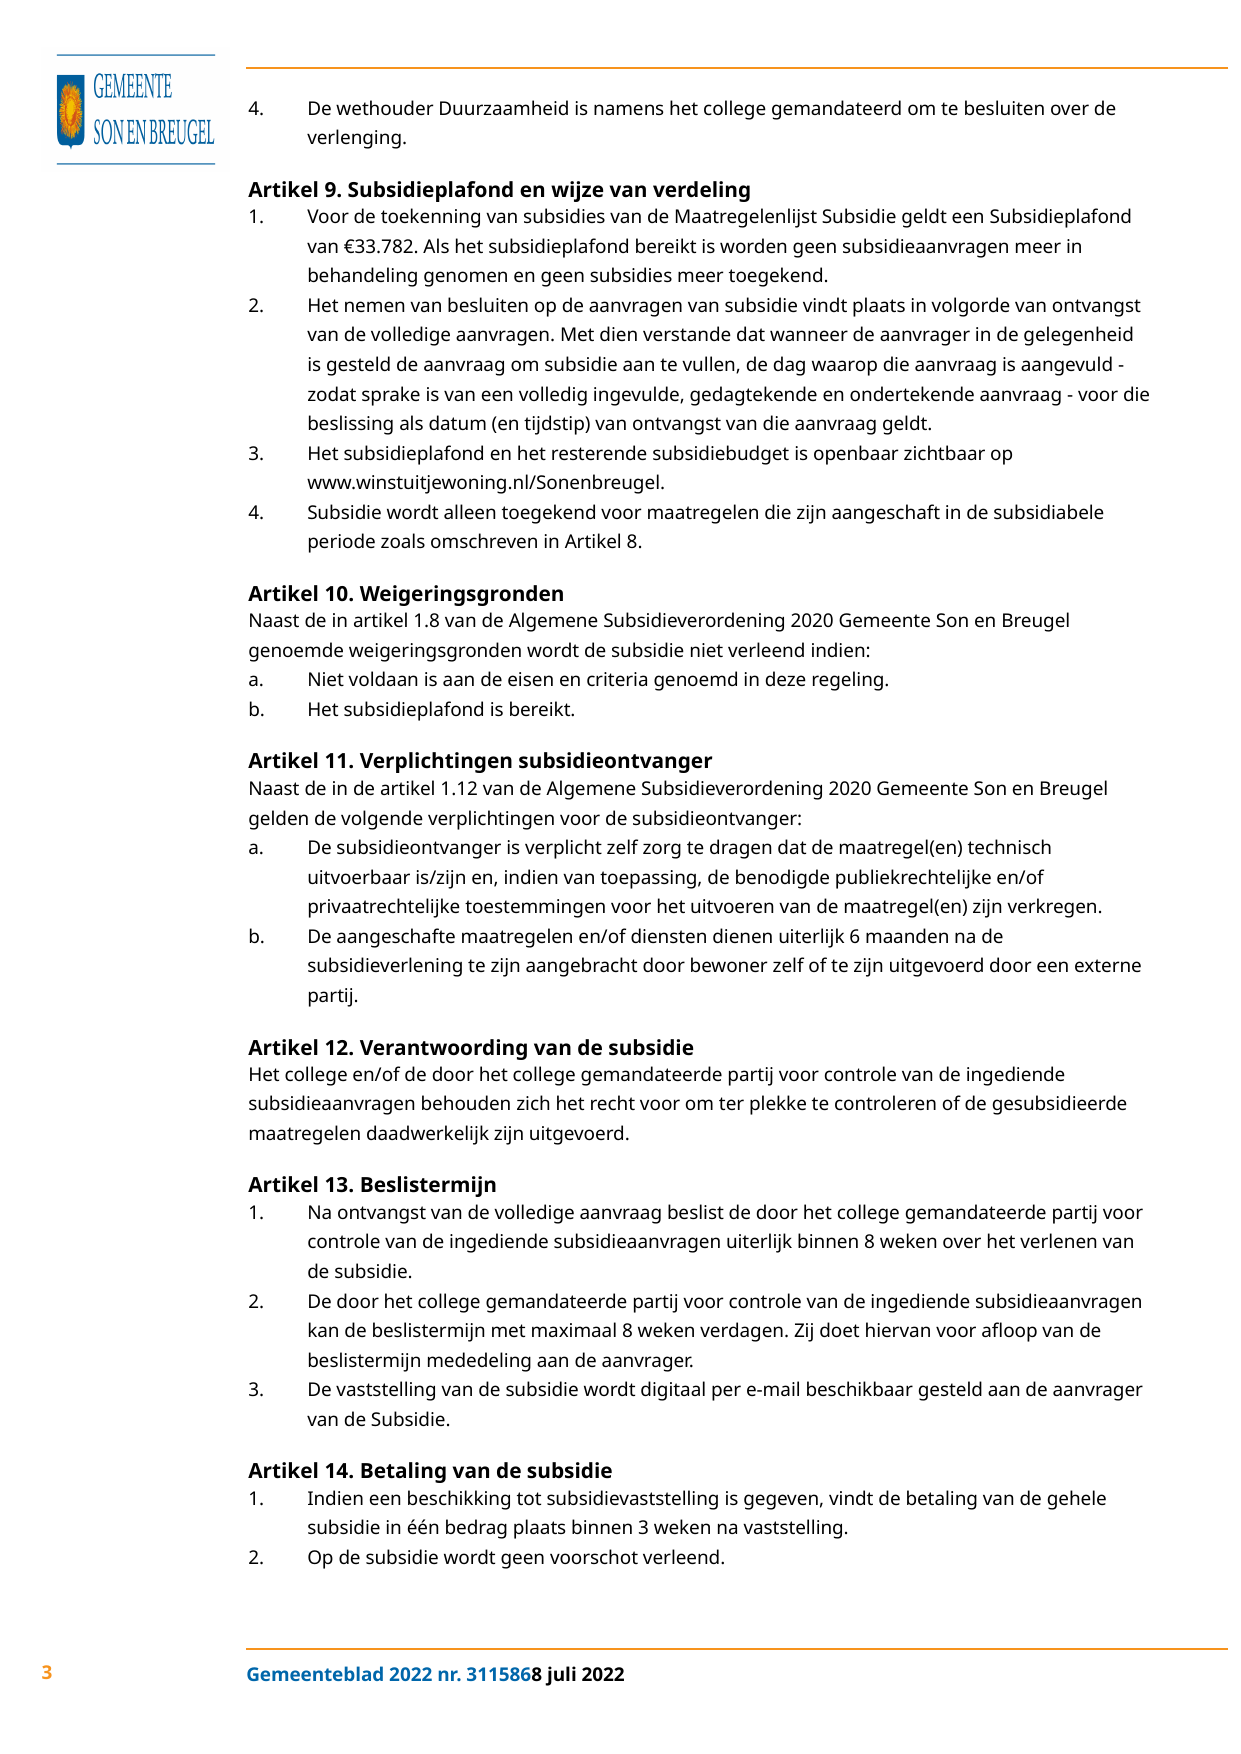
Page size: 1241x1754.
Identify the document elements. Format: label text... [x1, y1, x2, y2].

list Het subsidieplafond is bereikt. [248, 696, 1152, 722]
list De aangeschafte maatregelen en/of diensten dienen uiterlijk 6 maanden na de subsidieverlening te zijn aangebracht door bewoner zelf of te zijn uitgevoerd door een externe partij. [248, 923, 1152, 1008]
list De wethouder Duurzaamheid is namens het college gemandateerd om te besluiten over de verlenging. [248, 95, 1152, 150]
text Artikel 12. Verantwoording van de subsidie [248, 1033, 1152, 1061]
text Artikel 14. Betaling van de subsidie [248, 1457, 1152, 1485]
list Het subsidieplafond en het resterende subsidiebudget is openbaar zichtbaar op www.winstuitjewoning.nl/Sonenbreugel. [248, 440, 1152, 495]
text Naast de in de artikel 1.12 van de Algemene Subsidieverordening 2020 Gemeente Son en Breugel gelden de volgende verplichtingen voor de subsidieontvanger: [248, 775, 1152, 830]
text Artikel 9. Subsidieplafond en wijze van verdeling [248, 175, 1152, 203]
text Naast de in artikel 1.8 van de Algemene Subsidieverordening 2020 Gemeente Son en Breugel genoemde weigeringsgronden wordt de subsidie niet verleend indien: [248, 607, 1152, 663]
list Het nemen van besluiten op de aanvragen van subsidie vindt plaats in volgorde van ontvangst van de volledige aanvragen. Met dien verstande dat wanneer de aanvrager in de gelegenheid is gesteld de aanvraag om subsidie aan te vullen, de dag waarop die aanvraag is aangevuld -zodat sprake is van een volledig ingevulde, gedagtekende en ondertekende aanvraag - voor die beslissing als datum (en tijdstip) van ontvangst van die aanvraag geldt. [248, 292, 1152, 436]
list De subsidieontvanger is verplicht zelf zorg te dragen dat de maatregel(en) technisch uitvoerbaar is/zijn en, indien van toepassing, de benodigde publiekrechtelijke en/of privaatrechtelijke toestemmingen voor het uitvoeren van de maatregel(en) zijn verkregen. [248, 834, 1152, 919]
list Indien een beschikking tot subsidievaststelling is gegeven, vindt de betaling van de gehele subsidie in één bedrag plaats binnen 3 weken na vaststelling. [248, 1485, 1152, 1540]
list Voor de toekenning van subsidies van de Maatregelenlijst Subsidie geldt een Subsidieplafond van €33.782. Als het subsidieplafond bereikt is worden geen subsidieaanvragen meer in behandeling genomen en geen subsidies meer toegekend. [248, 203, 1152, 288]
list Subsidie wordt alleen toegekend voor maatregelen die zijn aangeschaft in de subsidiabele periode zoals omschreven in Artikel 8. [248, 499, 1152, 554]
list Op de subsidie wordt geen voorschot verleend. [248, 1544, 1152, 1570]
list De vaststelling van de subsidie wordt digitaal per e-mail beschikbaar gesteld aan de aanvrager van de Subsidie. [248, 1377, 1152, 1432]
list Na ontvangst van de volledige aanvraag beslist de door het college gemandateerde partij voor controle van de ingediende subsidieaanvragen uiterlijk binnen 8 weken over het verlenen van de subsidie. [248, 1199, 1152, 1284]
text Het college en/of de door het college gemandateerde partij voor controle van de ingediende subsidieaanvragen behouden zich het recht voor om ter plekke te controleren of de gesubsidieerde maatregelen daadwerkelijk zijn uitgevoerd. [248, 1061, 1152, 1146]
picture [41, 47, 231, 172]
text Artikel 10. Weigeringsgronden [248, 579, 1152, 607]
list Niet voldaan is aan de eisen en criteria genoemd in deze regeling. [248, 667, 1152, 692]
text Artikel 13. Beslistermijn [248, 1171, 1152, 1199]
text Artikel 11. Verplichtingen subsidieontvanger [248, 747, 1152, 775]
list De door het college gemandateerde partij voor controle van de ingediende subsidieaanvragen kan de beslistermijn met maximaal 8 weken verdagen. Zij doet hiervan voor afloop van de beslistermijn mededeling aan de aanvrager. [248, 1288, 1152, 1373]
